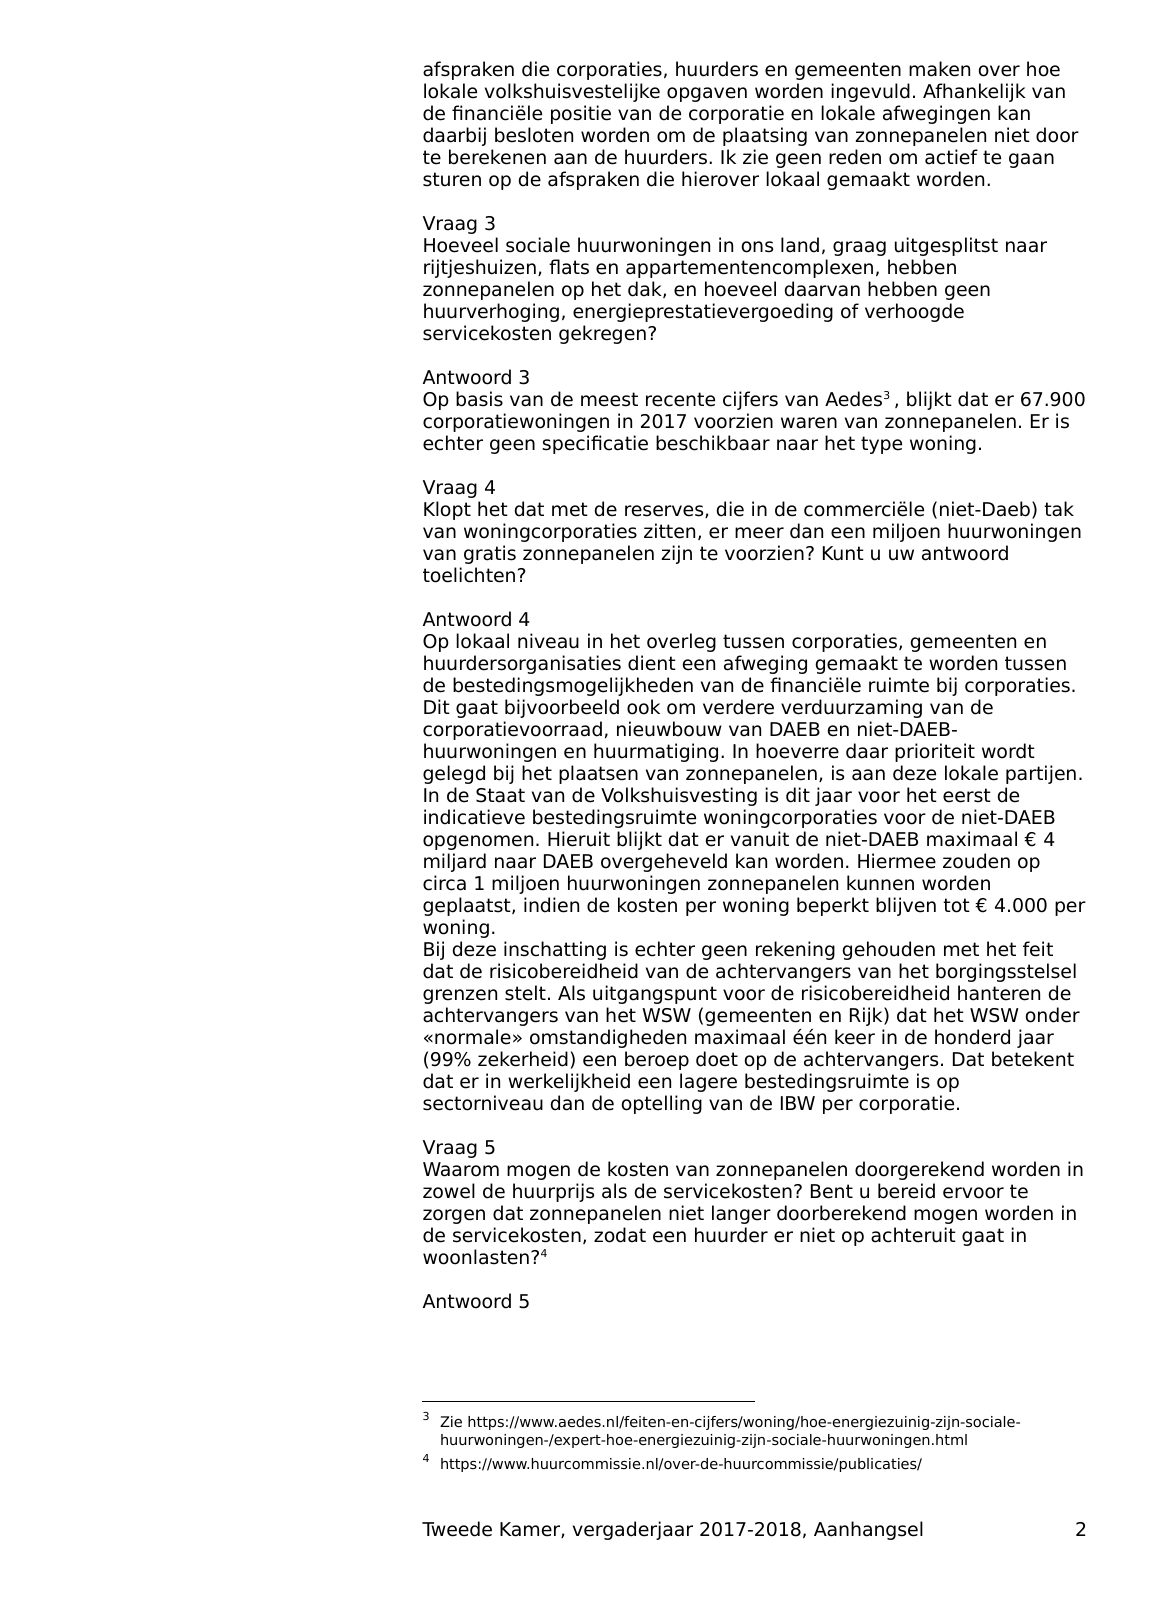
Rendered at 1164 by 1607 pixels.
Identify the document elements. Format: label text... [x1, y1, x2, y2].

text Bij deze inschatting is echter geen rekening gehouden met het feit dat de risicobereidheid van de achtervangers van het borgingsstelsel grenzen stelt. Als uitgangspunt voor de risicobereidheid hanteren de achtervangers van het WSW (gemeenten en Rijk) dat het WSW onder «normale» omstandigheden maximaal één keer in de honderd jaar (99% zekerheid) een beroep doet op de achtervangers. Dat betekent dat er in werkelijkheid een lagere bestedingsruimte is op sectorniveau dan de optelling van de IBW per corporatie. [422, 939, 1087, 1115]
text Antwoord 5 [422, 1291, 1087, 1313]
text In de Staat van de Volkshuisvesting is dit jaar voor het eerst de indicatieve bestedingsruimte woningcorporaties voor de niet-DAEB opgenomen. Hieruit blijkt dat er vanuit de niet-DAEB maximaal € 4 miljard naar DAEB overgeheveld kan worden. Hiermee zouden op circa 1 miljoen huurwoningen zonnepanelen kunnen worden geplaatst, indien de kosten per woning beperkt blijven tot € 4.000 per woning. [422, 785, 1087, 939]
text Op basis van de meest recente cijfers van Aedes, blijkt dat er 67.900 corporatiewoningen in 2017 voorzien waren van zonnepanelen. Er is echter geen specificatie beschikbaar naar het type woning. [422, 389, 1087, 455]
text Waarom mogen de kosten van zonnepanelen doorgerekend worden in zowel de huurprijs als de servicekosten? Bent u bereid ervoor te zorgen dat zonnepanelen niet langer doorberekend mogen worden in de servicekosten, zodat een huurder er niet op achteruit gaat in woonlasten? [422, 1159, 1087, 1269]
text https://www.huurcommissie.nl/over-de-huurcommissie/publicaties/ [422, 1452, 1087, 1474]
text Zie https://www.aedes.nl/feiten-en-cijfers/woning/hoe-energiezuinig-zijn-sociale-huurwoningen-/expert-hoe-energiezuinig-zijn-sociale-huurwoningen.html [422, 1410, 1087, 1449]
text Hoeveel sociale huurwoningen in ons land, graag uitgesplitst naar rijtjeshuizen, flats en appartementencomplexen, hebben zonnepanelen op het dak, en hoeveel daarvan hebben geen huurverhoging, energieprestatievergoeding of verhoogde servicekosten gekregen? [422, 235, 1087, 345]
text Vraag 4 [422, 477, 1087, 499]
text Op lokaal niveau in het overleg tussen corporaties, gemeenten en huurdersorganisaties dient een afweging gemaakt te worden tussen de bestedingsmogelijkheden van de financiële ruimte bij corporaties. Dit gaat bijvoorbeeld ook om verdere verduurzaming van de corporatievoorraad, nieuwbouw van DAEB en niet-DAEB-huurwoningen en huurmatiging. In hoeverre daar prioriteit wordt gelegd bij het plaatsen van zonnepanelen, is aan deze lokale partijen. [422, 631, 1087, 785]
text Vraag 5 [422, 1137, 1087, 1159]
text Antwoord 4 [422, 609, 1087, 631]
text Vraag 3 [422, 213, 1087, 235]
text Antwoord 3 [422, 367, 1087, 389]
text afspraken die corporaties, huurders en gemeenten maken over hoe lokale volkshuisvestelijke opgaven worden ingevuld. Afhankelijk van de financiële positie van de corporatie en lokale afwegingen kan daarbij besloten worden om de plaatsing van zonnepanelen niet door te berekenen aan de huurders. Ik zie geen reden om actief te gaan sturen op de afspraken die hierover lokaal gemaakt worden. [422, 59, 1087, 191]
text Klopt het dat met de reserves, die in de commerciële (niet-Daeb) tak van woningcorporaties zitten, er meer dan een miljoen huurwoningen van gratis zonnepanelen zijn te voorzien? Kunt u uw antwoord toelichten? [422, 499, 1087, 587]
